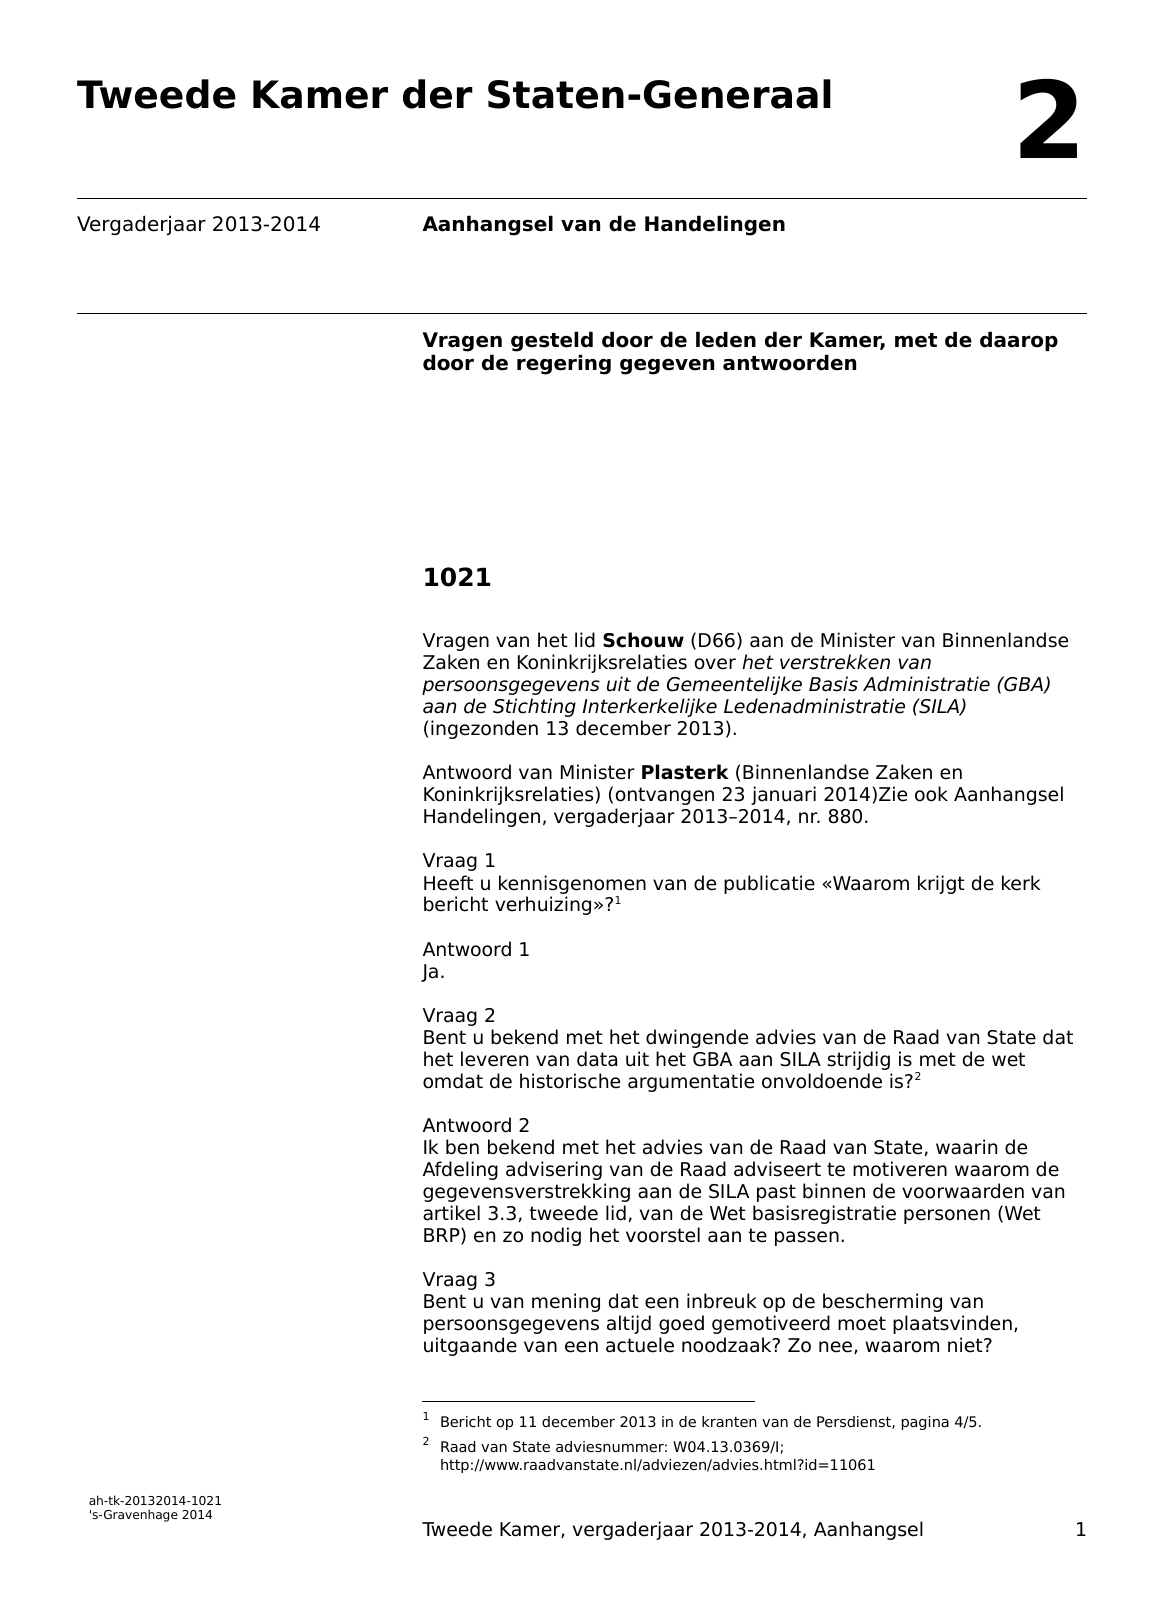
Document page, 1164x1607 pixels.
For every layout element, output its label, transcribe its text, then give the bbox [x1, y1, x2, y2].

text Bent u bekend met het dwingende advies van de Raad van State dat het leveren van data uit het GBA aan SILA strijdig is met de wet omdat de historische argumentatie onvoldoende is? [422, 1027, 1087, 1093]
table_cell [77, 314, 422, 375]
text Ik ben bekend met het advies van de Raad van State, waarin de Afdeling advisering van de Raad adviseert te motiveren waarom de gegevensverstrekking aan de SILA past binnen de voorwaarden van artikel 3.3, tweede lid, van de Wet basisregistratie personen (Wet BRP) en zo nodig het voorstel aan te passen. [422, 1137, 1087, 1247]
table_header 2 [886, 59, 1087, 198]
text Bericht op 11 december 2013 in de kranten van de Persdienst, pagina 4/5. [422, 1410, 1087, 1432]
text Vraag 1 [422, 850, 1087, 872]
text Antwoord 2 [422, 1115, 1087, 1137]
table_cell Aanhangsel van de Handelingen [422, 199, 1087, 313]
text Antwoord van Minister Plasterk (Binnenlandse Zaken en Koninkrijksrelaties) (ontvangen 23 januari 2014)Zie ook Aanhangsel Handelingen, vergaderjaar 2013–2014, nr. 880. [422, 762, 1087, 828]
text Heeft u kennisgenomen van de publicatie «Waarom krijgt de kerk bericht verhuizing»? [422, 872, 1087, 916]
table_cell Vergaderjaar 2013-2014 [77, 199, 422, 313]
table_cell Vragen gesteld door de leden der Kamer, met de daarop door de regering gegeven antwoorden [422, 314, 1087, 375]
text Antwoord 1 [422, 938, 1087, 961]
table_header Tweede Kamer der Staten-Generaal [77, 59, 886, 198]
text Vragen van het lid Schouw (D66) aan de Minister van Binnenlandse Zaken en Koninkrijksrelaties over het verstrekken van persoonsgegevens uit de Gemeentelijke Basis Administratie (GBA) aan de Stichting Interkerkelijke Ledenadministratie (SILA) (ingezonden 13 december 2013). [422, 630, 1087, 740]
text 1021 [422, 563, 1087, 592]
text 's-Gravenhage 2014 [88, 1508, 323, 1522]
text Bent u van mening dat een inbreuk op de bescherming van persoonsgegevens altijd goed gemotiveerd moet plaatsvinden, uitgaande van een actuele noodzaak? Zo nee, waarom niet? [422, 1291, 1087, 1357]
text Ja. [422, 961, 1087, 982]
text ah-tk-20132014-1021 [88, 1494, 323, 1508]
text Vraag 2 [422, 1005, 1087, 1027]
text Vraag 3 [422, 1269, 1087, 1291]
text Raad van State adviesnummer: W04.13.0369/I; http://www.raadvanstate.nl/adviezen/advies.html?id=11061 [422, 1435, 1087, 1474]
